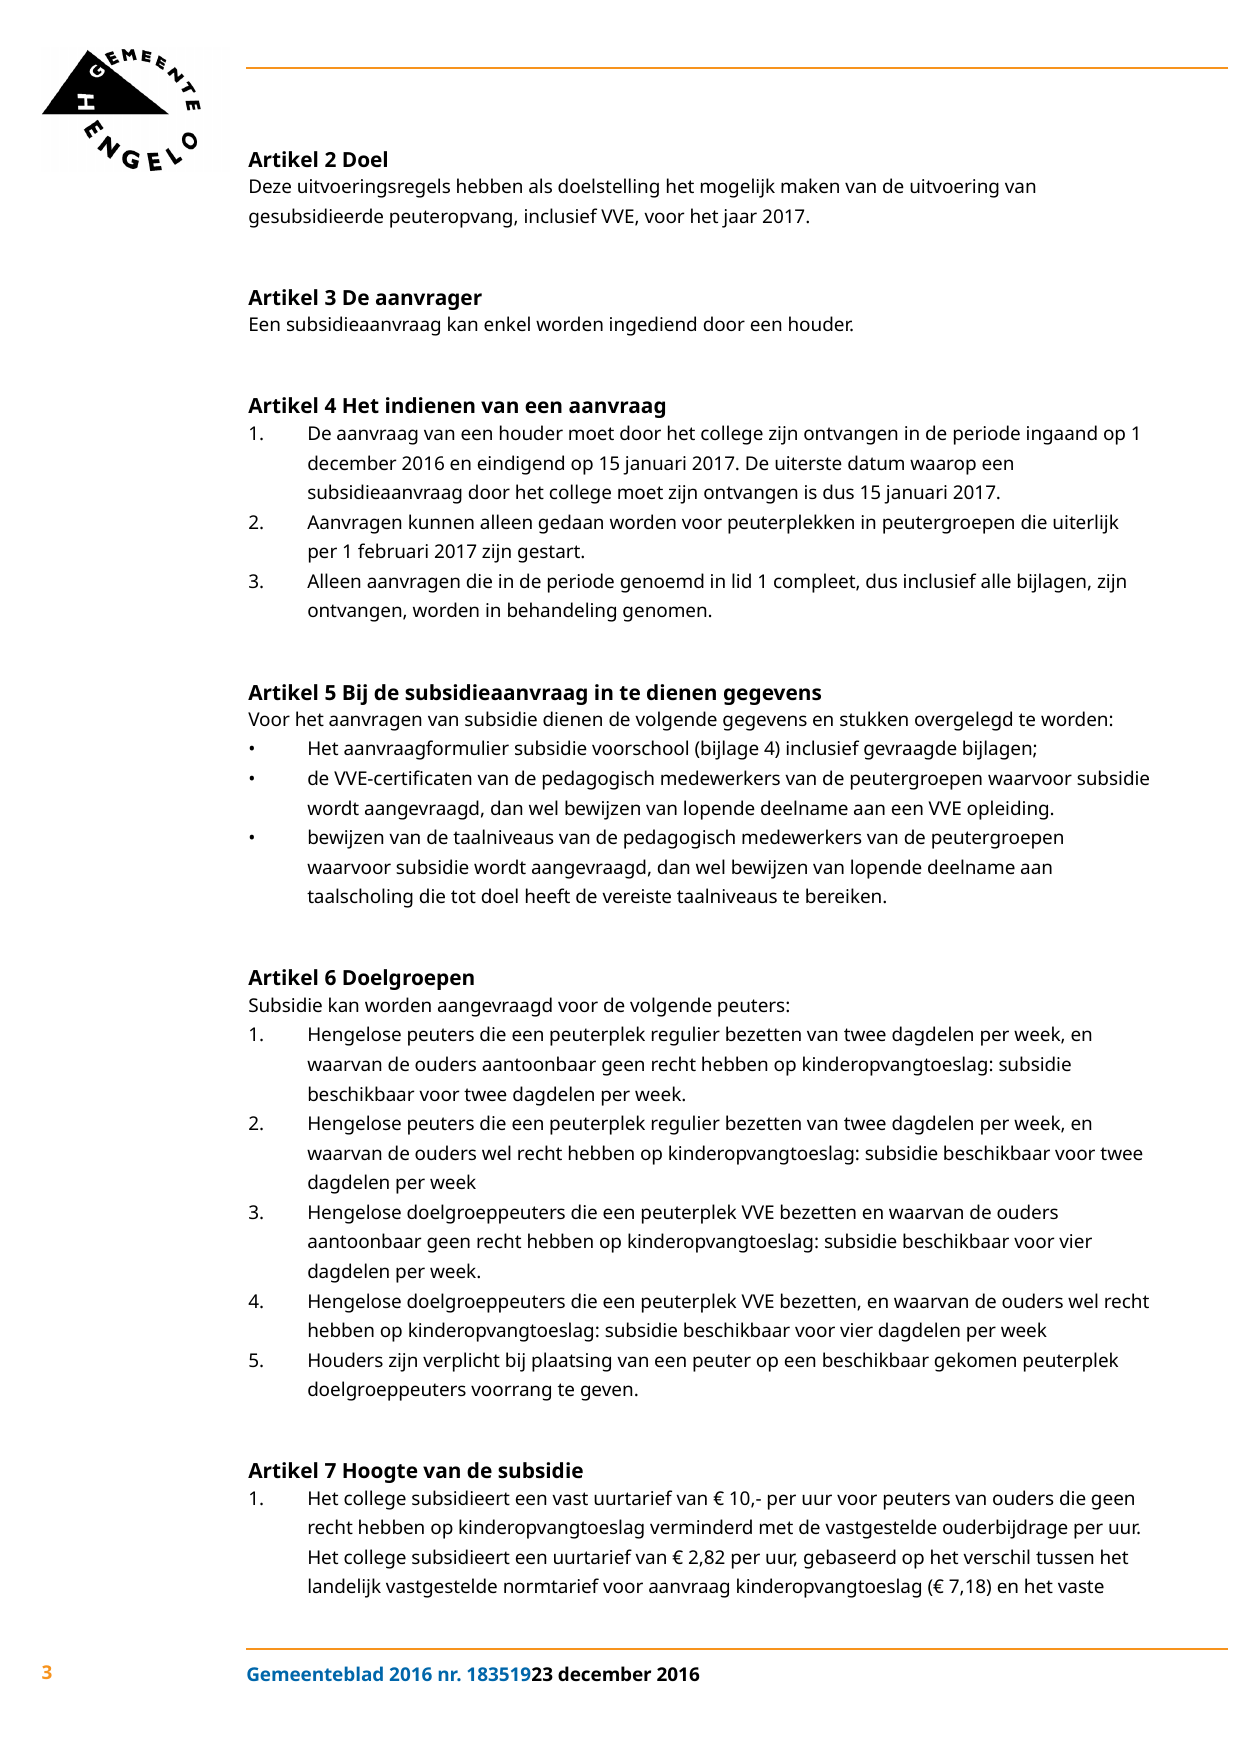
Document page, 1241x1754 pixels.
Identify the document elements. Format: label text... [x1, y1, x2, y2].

text Een subsidieaanvraag kan enkel worden ingediend door een houder. [248, 312, 1152, 337]
list Aanvragen kunnen alleen gedaan worden voor peuterplekken in peutergroepen die uiterlijk per 1 februari 2017 zijn gestart. [248, 509, 1152, 564]
text Voor het aanvragen van subsidie dienen de volgende gegevens en stukken overgelegd te worden: [248, 706, 1152, 732]
list Het college subsidieert een vast uurtarief van € 10,- per uur voor peuters van ouders die geen recht hebben op kinderopvangtoeslag verminderd met de vastgestelde ouderbijdrage per uur. Het college subsidieert een uurtarief van € 2,82 per uur, gebaseerd op het verschil tussen het landelijk vastgestelde normtarief voor aanvraag kinderopvangtoeslag (€ 7,18) en het vaste [248, 1485, 1152, 1599]
list Hengelose doelgroeppeuters die een peuterplek VVE bezetten en waarvan de ouders aantoonbaar geen recht hebben op kinderopvangtoeslag: subsidie beschikbaar voor vier dagdelen per week. [248, 1199, 1152, 1284]
picture [41, 47, 231, 172]
text Artikel 7 Hoogte van de subsidie [248, 1457, 1152, 1485]
text Subsidie kan worden aangevraagd voor de volgende peuters: [248, 992, 1152, 1018]
list Hengelose peuters die een peuterplek regulier bezetten van twee dagdelen per week, en waarvan de ouders wel recht hebben op kinderopvangtoeslag: subsidie beschikbaar voor twee dagdelen per week [248, 1110, 1152, 1195]
list Alleen aanvragen die in de periode genoemd in lid 1 compleet, dus inclusief alle bijlagen, zijn ontvangen, worden in behandeling genomen. [248, 568, 1152, 623]
text Artikel 3 De aanvrager [248, 283, 1152, 312]
list De aanvraag van een houder moet door het college zijn ontvangen in de periode ingaand op 1 december 2016 en eindigend op 15 januari 2017. De uiterste datum waarop een subsidieaanvraag door het college moet zijn ontvangen is dus 15 januari 2017. [248, 420, 1152, 505]
list Het aanvraagformulier subsidie voorschool (bijlage 4) inclusief gevraagde bijlagen; [248, 736, 1152, 761]
list Hengelose peuters die een peuterplek regulier bezetten van twee dagdelen per week, en waarvan de ouders aantoonbaar geen recht hebben op kinderopvangtoeslag: subsidie beschikbaar voor twee dagdelen per week. [248, 1022, 1152, 1106]
text Deze uitvoeringsregels hebben als doelstelling het mogelijk maken van de uitvoering van gesubsidieerde peuteropvang, inclusief VVE, voor het jaar 2017. [248, 174, 1152, 229]
text Artikel 4 Het indienen van een aanvraag [248, 392, 1152, 420]
text Artikel 2 Doel [248, 145, 1152, 174]
text Artikel 5 Bij de subsidieaanvraag in te dienen gegevens [248, 678, 1152, 706]
list de VVE-certificaten van de pedagogisch medewerkers van de peutergroepen waarvoor subsidie wordt aangevraagd, dan wel bewijzen van lopende deelname aan een VVE opleiding. [248, 765, 1152, 821]
list bewijzen van de taalniveaus van de pedagogisch medewerkers van de peutergroepen waarvoor subsidie wordt aangevraagd, dan wel bewijzen van lopende deelname aan taalscholing die tot doel heeft de vereiste taalniveaus te bereiken. [248, 824, 1152, 909]
text Artikel 6 Doelgroepen [248, 963, 1152, 992]
list Hengelose doelgroeppeuters die een peuterplek VVE bezetten, en waarvan de ouders wel recht hebben op kinderopvangtoeslag: subsidie beschikbaar voor vier dagdelen per week [248, 1288, 1152, 1343]
list Houders zijn verplicht bij plaatsing van een peuter op een beschikbaar gekomen peuterplek doelgroeppeuters voorrang te geven. [248, 1347, 1152, 1402]
